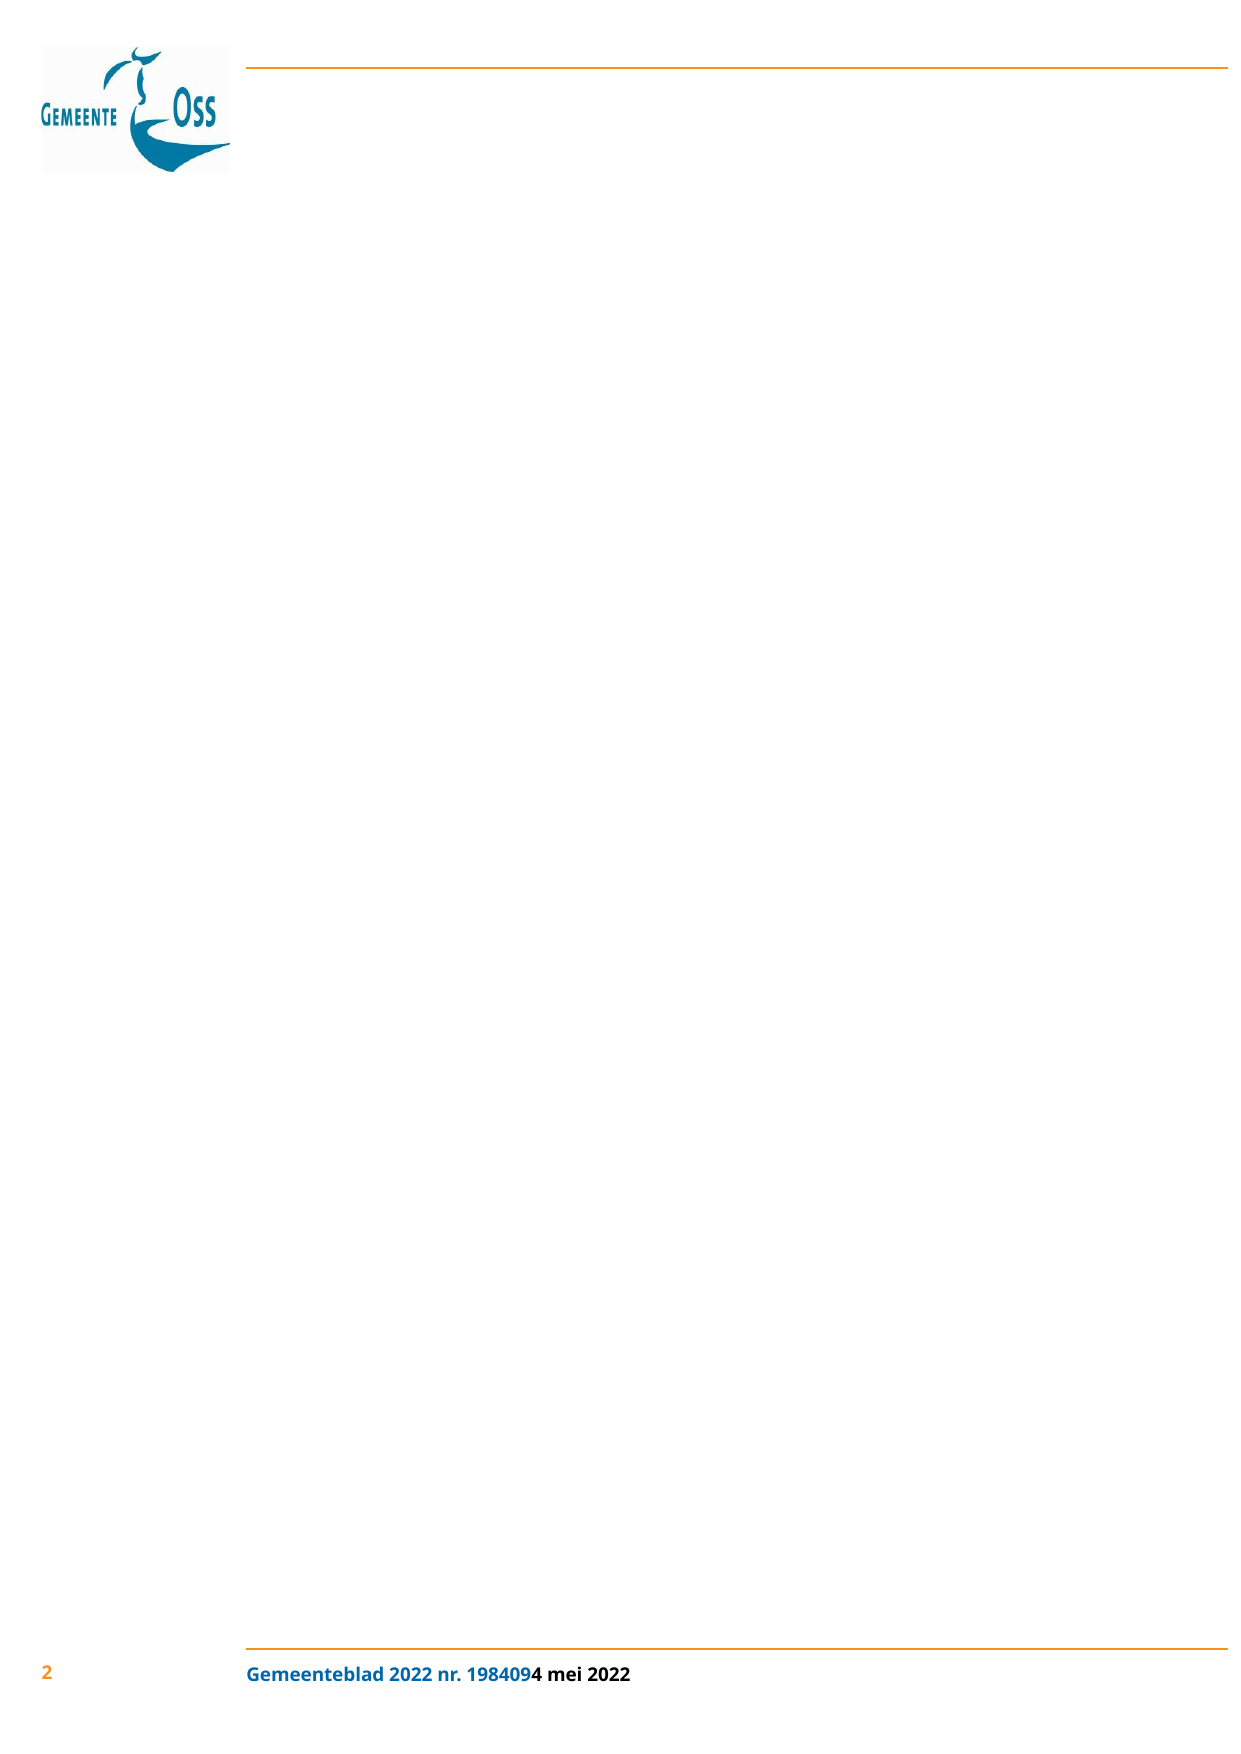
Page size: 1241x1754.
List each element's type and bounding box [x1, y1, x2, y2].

picture [41, 47, 231, 172]
